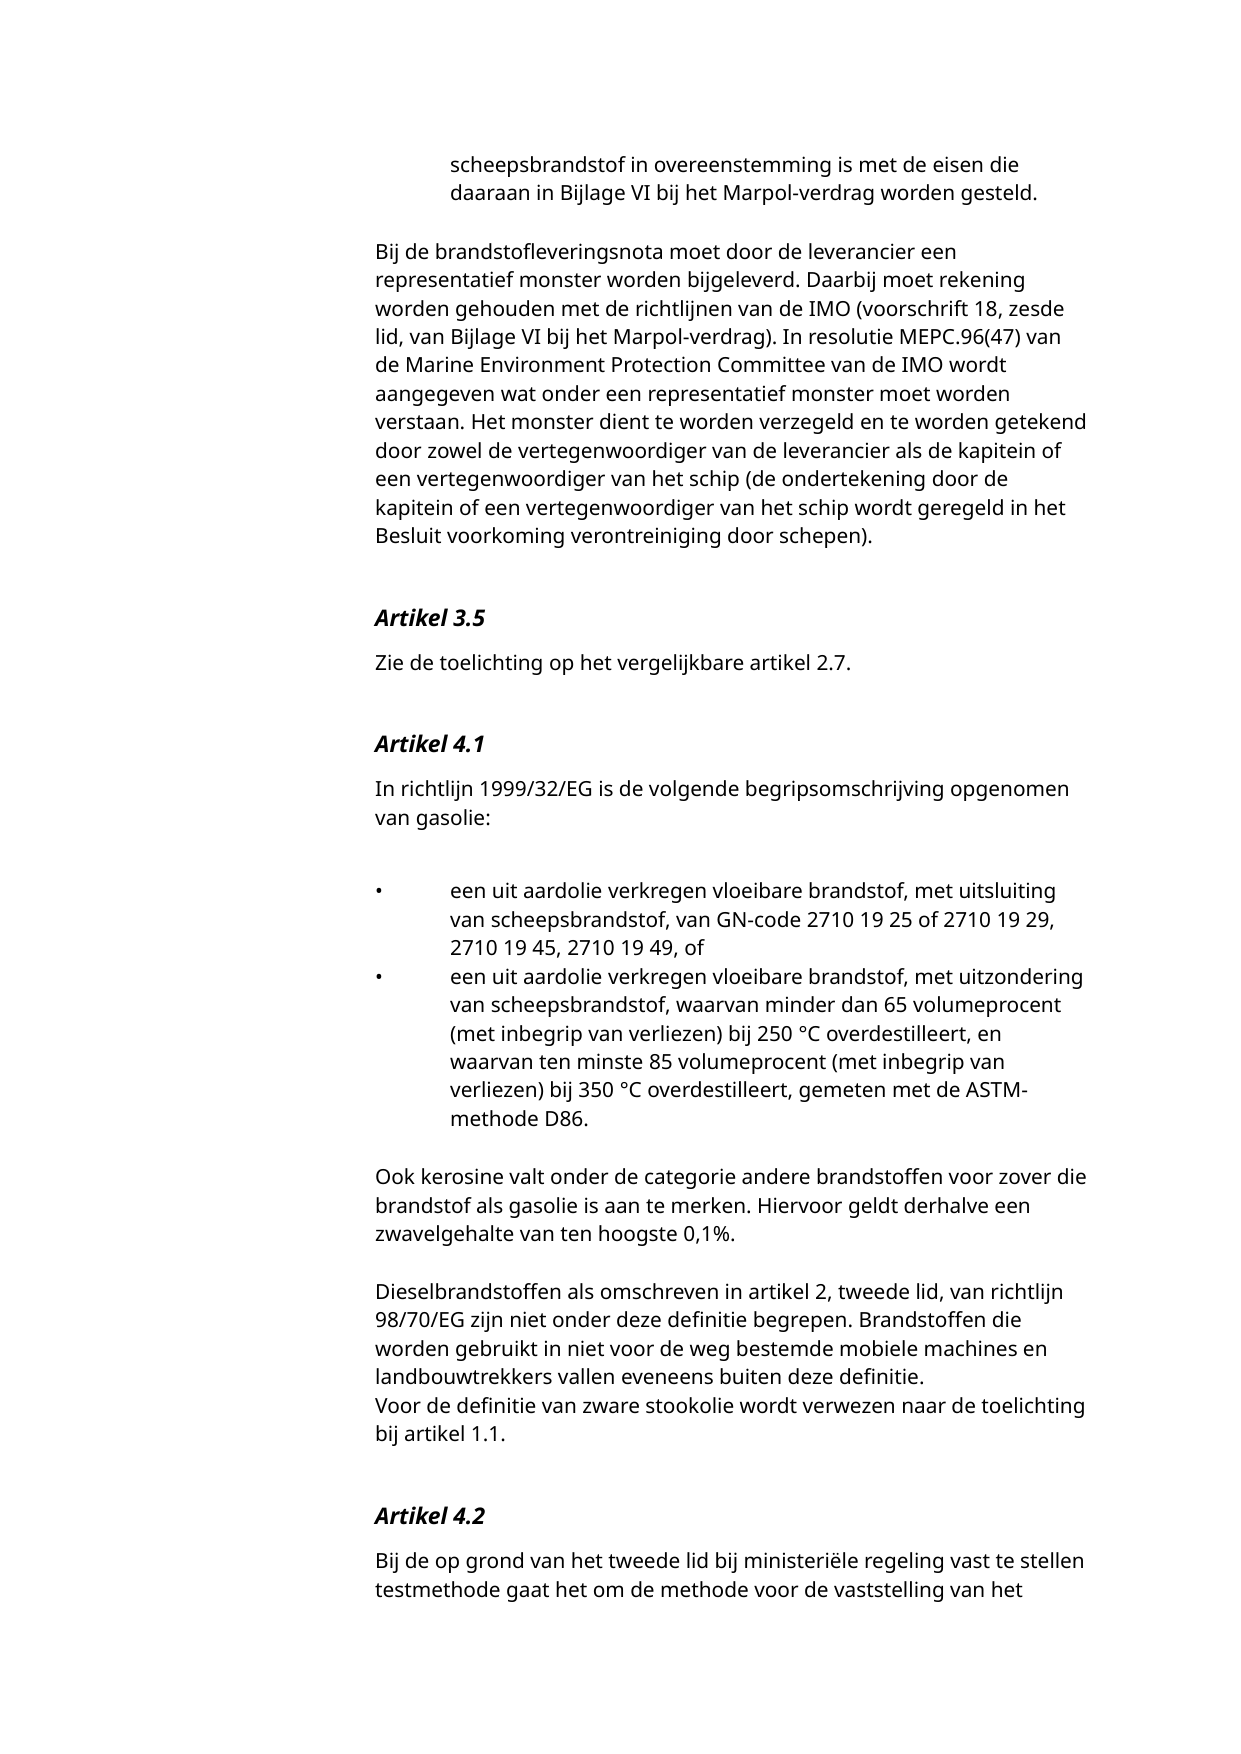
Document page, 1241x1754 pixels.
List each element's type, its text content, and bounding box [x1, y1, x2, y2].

text Bij de op grond van het tweede lid bij ministeriële regeling vast te stellen testmethode gaat het om de methode voor de vaststelling van het [375, 1547, 1090, 1603]
subtitle Artikel 4.2 [375, 1500, 1090, 1532]
text Bij de brandstofleveringsnota moet door de leverancier een representatief monster worden bijgeleverd. Daarbij moet rekening worden gehouden met de richtlijnen van de IMO (voorschrift 18, zesde lid, van Bijlage VI bij het Marpol-verdrag). In resolutie MEPC.96(47) van de Marine Environment Protection Committee van de IMO wordt aangegeven wat onder een representatief monster moet worden verstaan. Het monster dient te worden verzegeld en te worden getekend door zowel de vertegenwoordiger van de leverancier als de kapitein of een vertegenwoordiger van het schip (de ondertekening door de kapitein of een vertegenwoordiger van het schip wordt geregeld in het Besluit voorkoming verontreiniging door schepen). [375, 237, 1090, 550]
subtitle Artikel 3.5 [375, 602, 1090, 633]
list een uit aardolie verkregen vloeibare brandstof, met uitzondering van scheepsbrandstof, waarvan minder dan 65 volumeprocent (met inbegrip van verliezen) bij 250 °C overdestilleert, en waarvan ten minste 85 volumeprocent (met inbegrip van verliezen) bij 350 °C overdestilleert, gemeten met de ASTM-methode D86. [375, 962, 1090, 1132]
text Zie de toelichting op het vergelijkbare artikel 2.7. [375, 648, 1090, 676]
list een uit aardolie verkregen vloeibare brandstof, met uitsluiting van scheepsbrandstof, van GN-code 2710 19 25 of 2710 19 29, 2710 19 45, 2710 19 49, of [375, 876, 1090, 962]
text Ook kerosine valt onder de categorie andere brandstoffen voor zover die brandstof als gasolie is aan te merken. Hiervoor geldt derhalve een zwavelgehalte van ten hoogste 0,1%. [375, 1162, 1090, 1248]
text In richtlijn 1999/32/EG is de volgende begripsomschrijving opgenomen van gasolie: [375, 774, 1090, 831]
subtitle Artikel 4.1 [375, 728, 1090, 759]
text Voor de definitie van zware stookolie wordt verwezen naar de toelichting bij artikel 1.1. [375, 1391, 1090, 1448]
list scheepsbrandstof in overeenstemming is met de eisen die daaraan in Bijlage VI bij het Marpol-verdrag worden gesteld. [375, 150, 1090, 207]
text Dieselbrandstoffen als omschreven in artikel 2, tweede lid, van richtlijn 98/70/EG zijn niet onder deze definitie begrepen. Brandstoffen die worden gebruikt in niet voor de weg bestemde mobiele machines en landbouwtrekkers vallen eveneens buiten deze definitie. [375, 1277, 1090, 1391]
